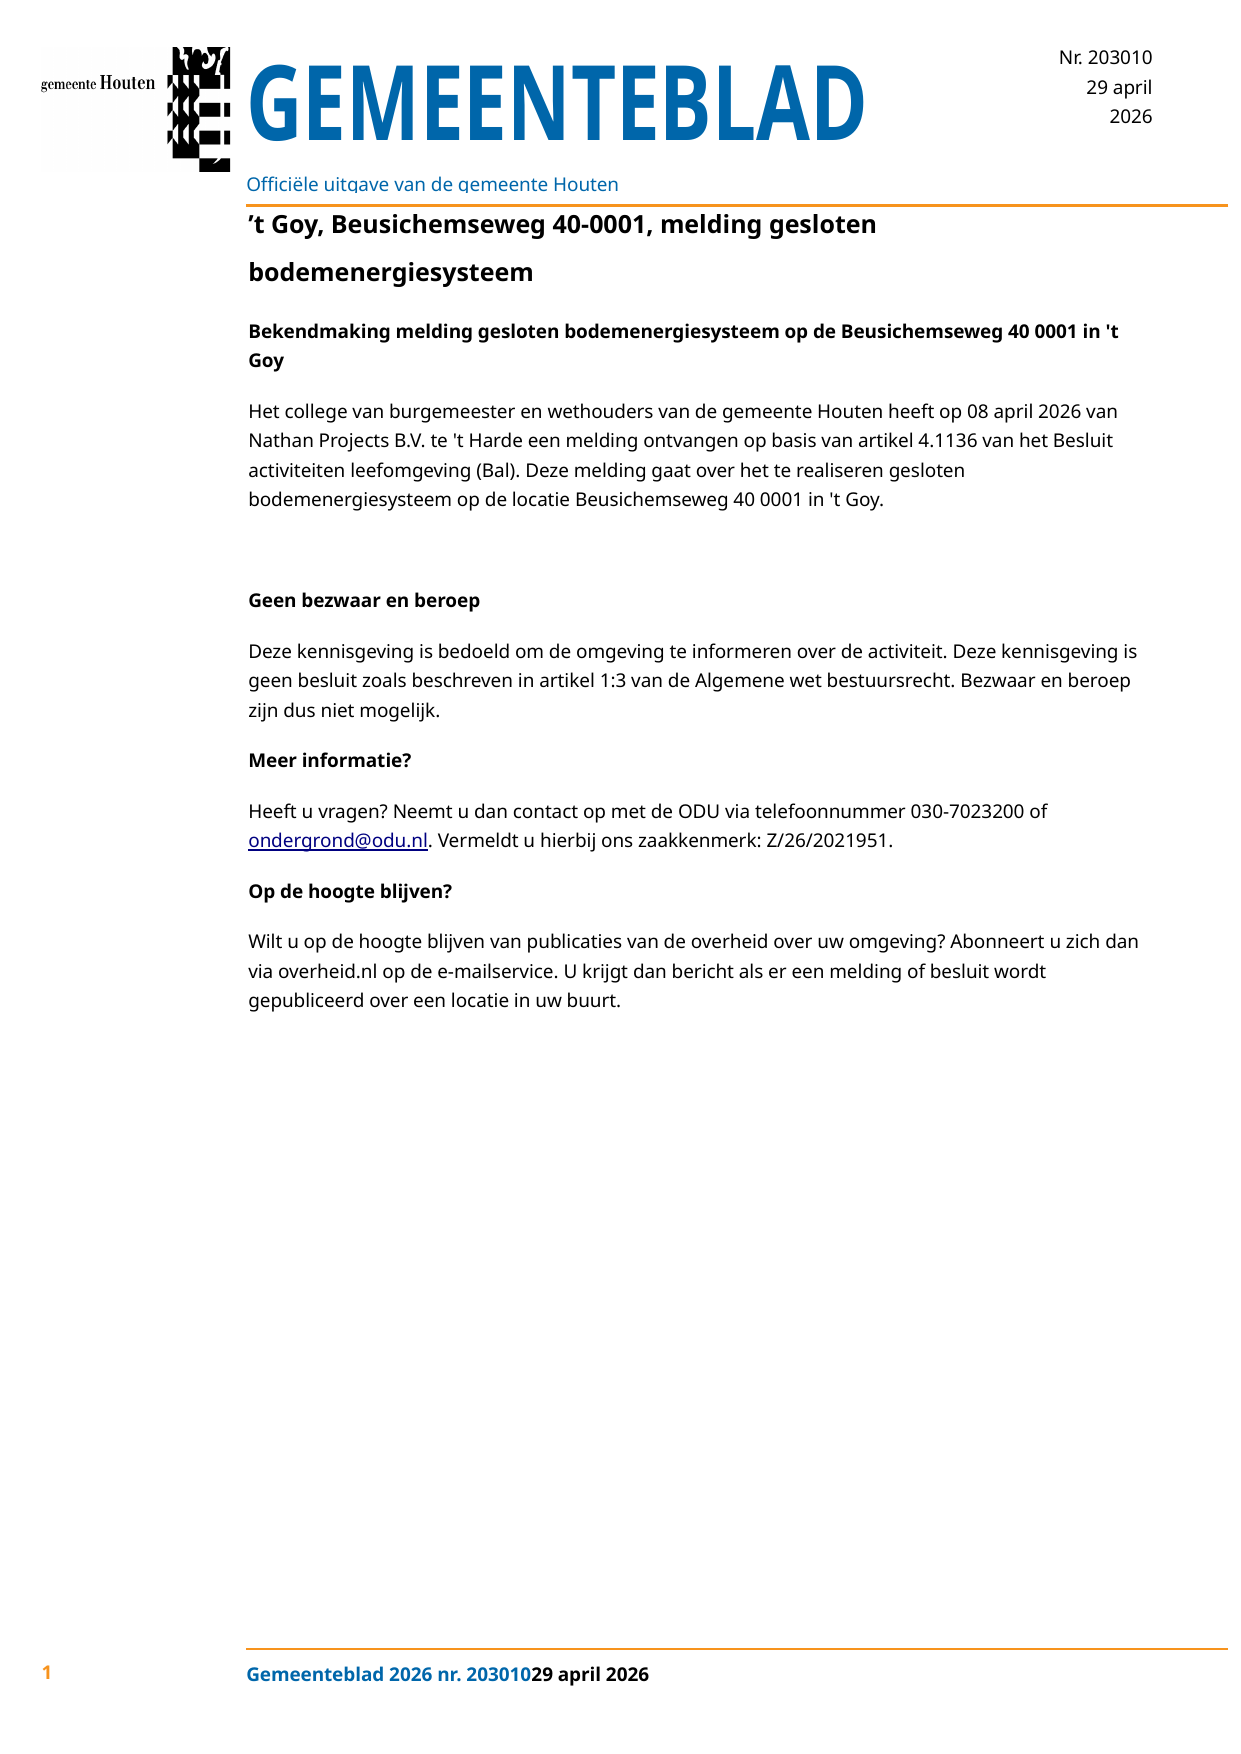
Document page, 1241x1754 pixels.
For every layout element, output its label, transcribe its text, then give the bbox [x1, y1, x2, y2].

text ’t Goy, Beusichemseweg 40-0001, melding gesloten bodemenergiesysteem [248, 207, 1152, 288]
text Op de hoogte blijven? [248, 878, 1152, 904]
picture [41, 47, 231, 172]
text Heeft u vragen? Neemt u dan contact op met de ODU via telefoonnummer 030-7023200 of ondergrond@odu.nl. Vermeldt u hierbij ons zaakkenmerk: Z/26/2021951. [248, 798, 1152, 853]
text Meer informatie? [248, 747, 1152, 773]
text Geen bezwaar en beroep [248, 587, 1152, 613]
text Deze kennisgeving is bedoeld om de omgeving te informeren over de activiteit. Deze kennisgeving is geen besluit zoals beschreven in artikel 1:3 van de Algemene wet bestuursrecht. Bezwaar en beroep zijn dus niet mogelijk. [248, 638, 1152, 723]
text Wilt u op de hoogte blijven van publicaties van de overheid over uw omgeving? Abonneert u zich dan via overheid.nl op de e-mailservice. U krijgt dan bericht als er een melding of besluit wordt gepubliceerd over een locatie in uw buurt. [248, 928, 1152, 1013]
text Het college van burgemeester en wethouders van de gemeente Houten heeft op 08 april 2026 van Nathan Projects B.V. te 't Harde een melding ontvangen op basis van artikel 4.1136 van het Besluit activiteiten leefomgeving (Bal). Deze melding gaat over het te realiseren gesloten bodemenergiesysteem op de locatie Beusichemseweg 40 0001 in 't Goy. [248, 398, 1152, 512]
text Bekendmaking melding gesloten bodemenergiesysteem op de Beusichemseweg 40 0001 in 't Goy [248, 318, 1152, 373]
